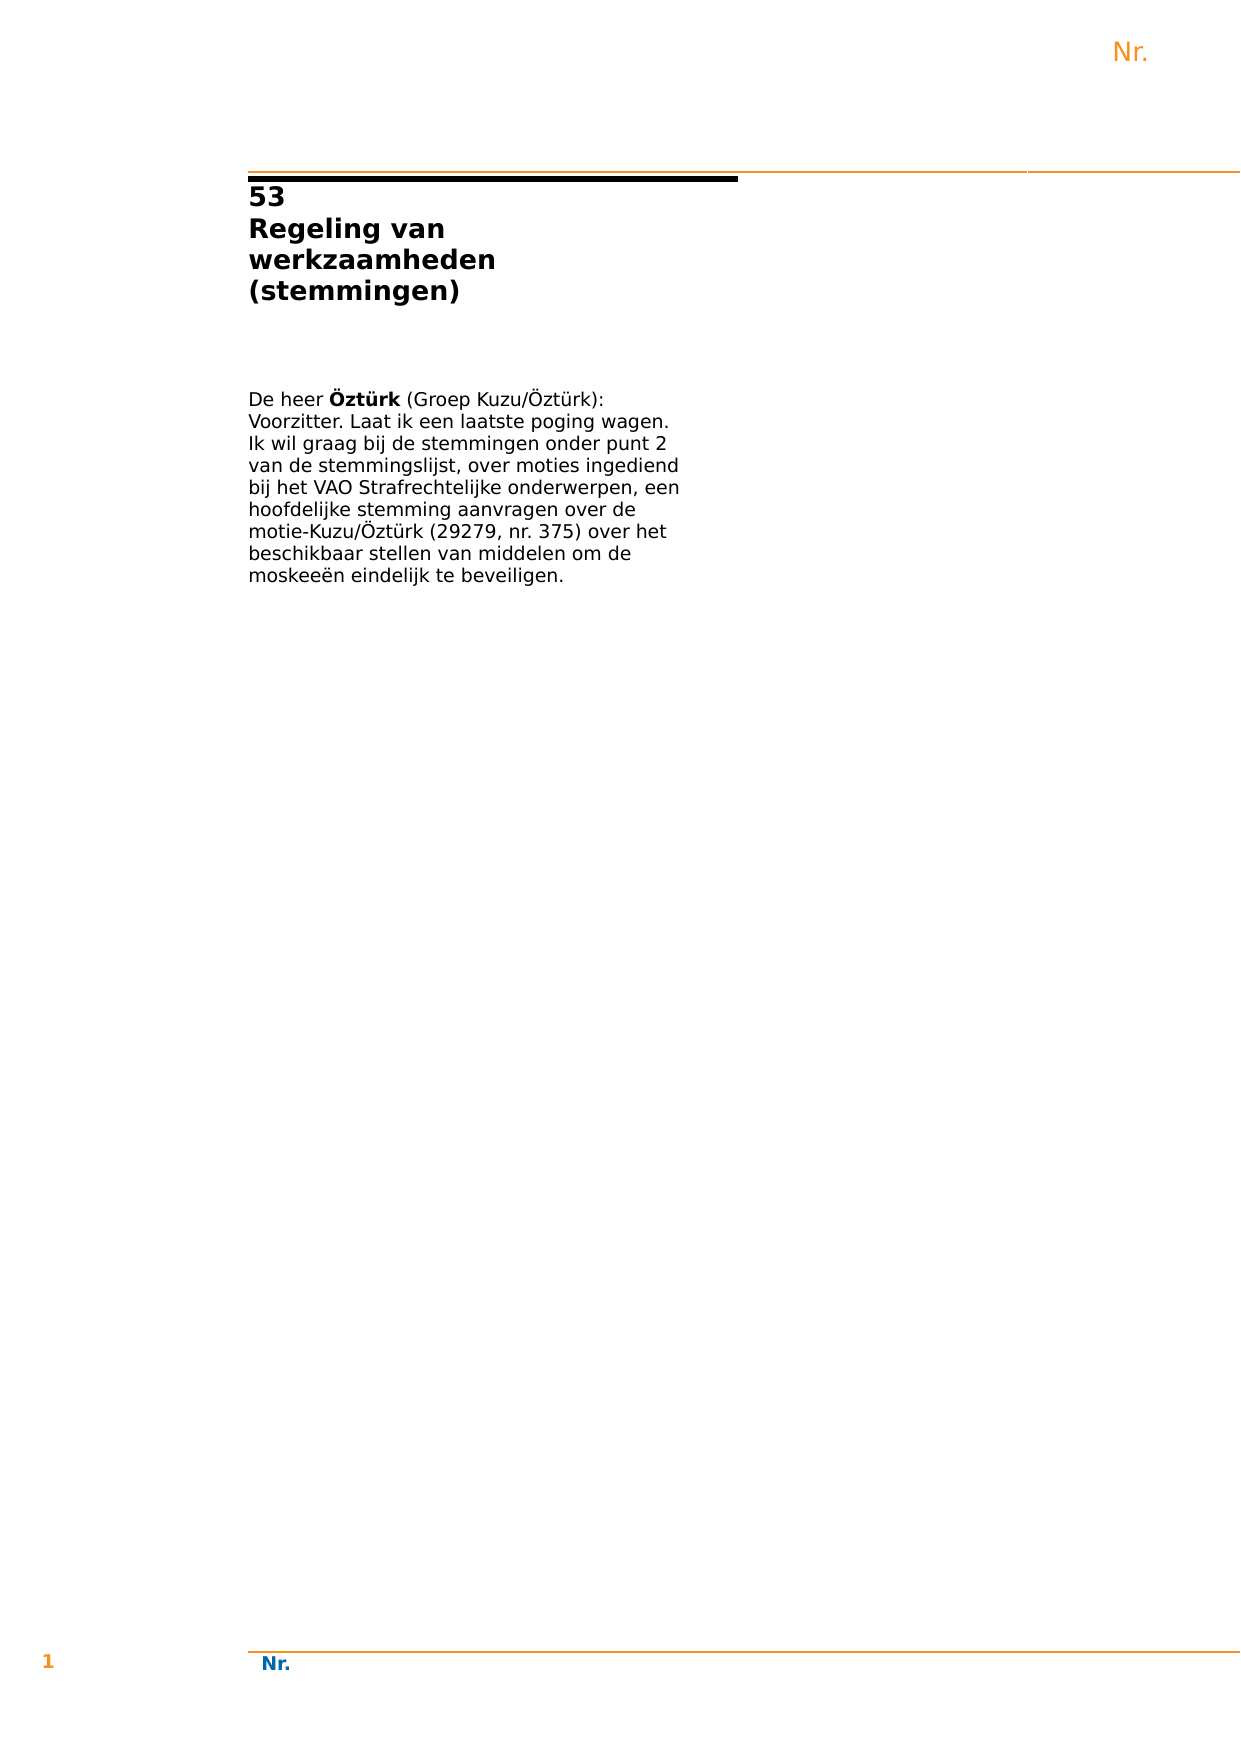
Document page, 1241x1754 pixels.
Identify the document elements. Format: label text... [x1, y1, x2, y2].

title 53 Regeling van werkzaamheden (stemmingen) [248, 182, 691, 307]
text De heer Öztürk (Groep Kuzu/Öztürk): [248, 389, 691, 411]
text Voorzitter. Laat ik een laatste poging wagen. Ik wil graag bij de stemmingen onder punt 2 van de stemmingslijst, over moties ingediend bij het VAO Strafrechtelijke onderwerpen, een hoofdelijke stemming aanvragen over de motie-Kuzu/Öztürk (29279, nr. 375) over het beschikbaar stellen van middelen om de moskeeën eindelijk te beveiligen. [248, 411, 691, 587]
